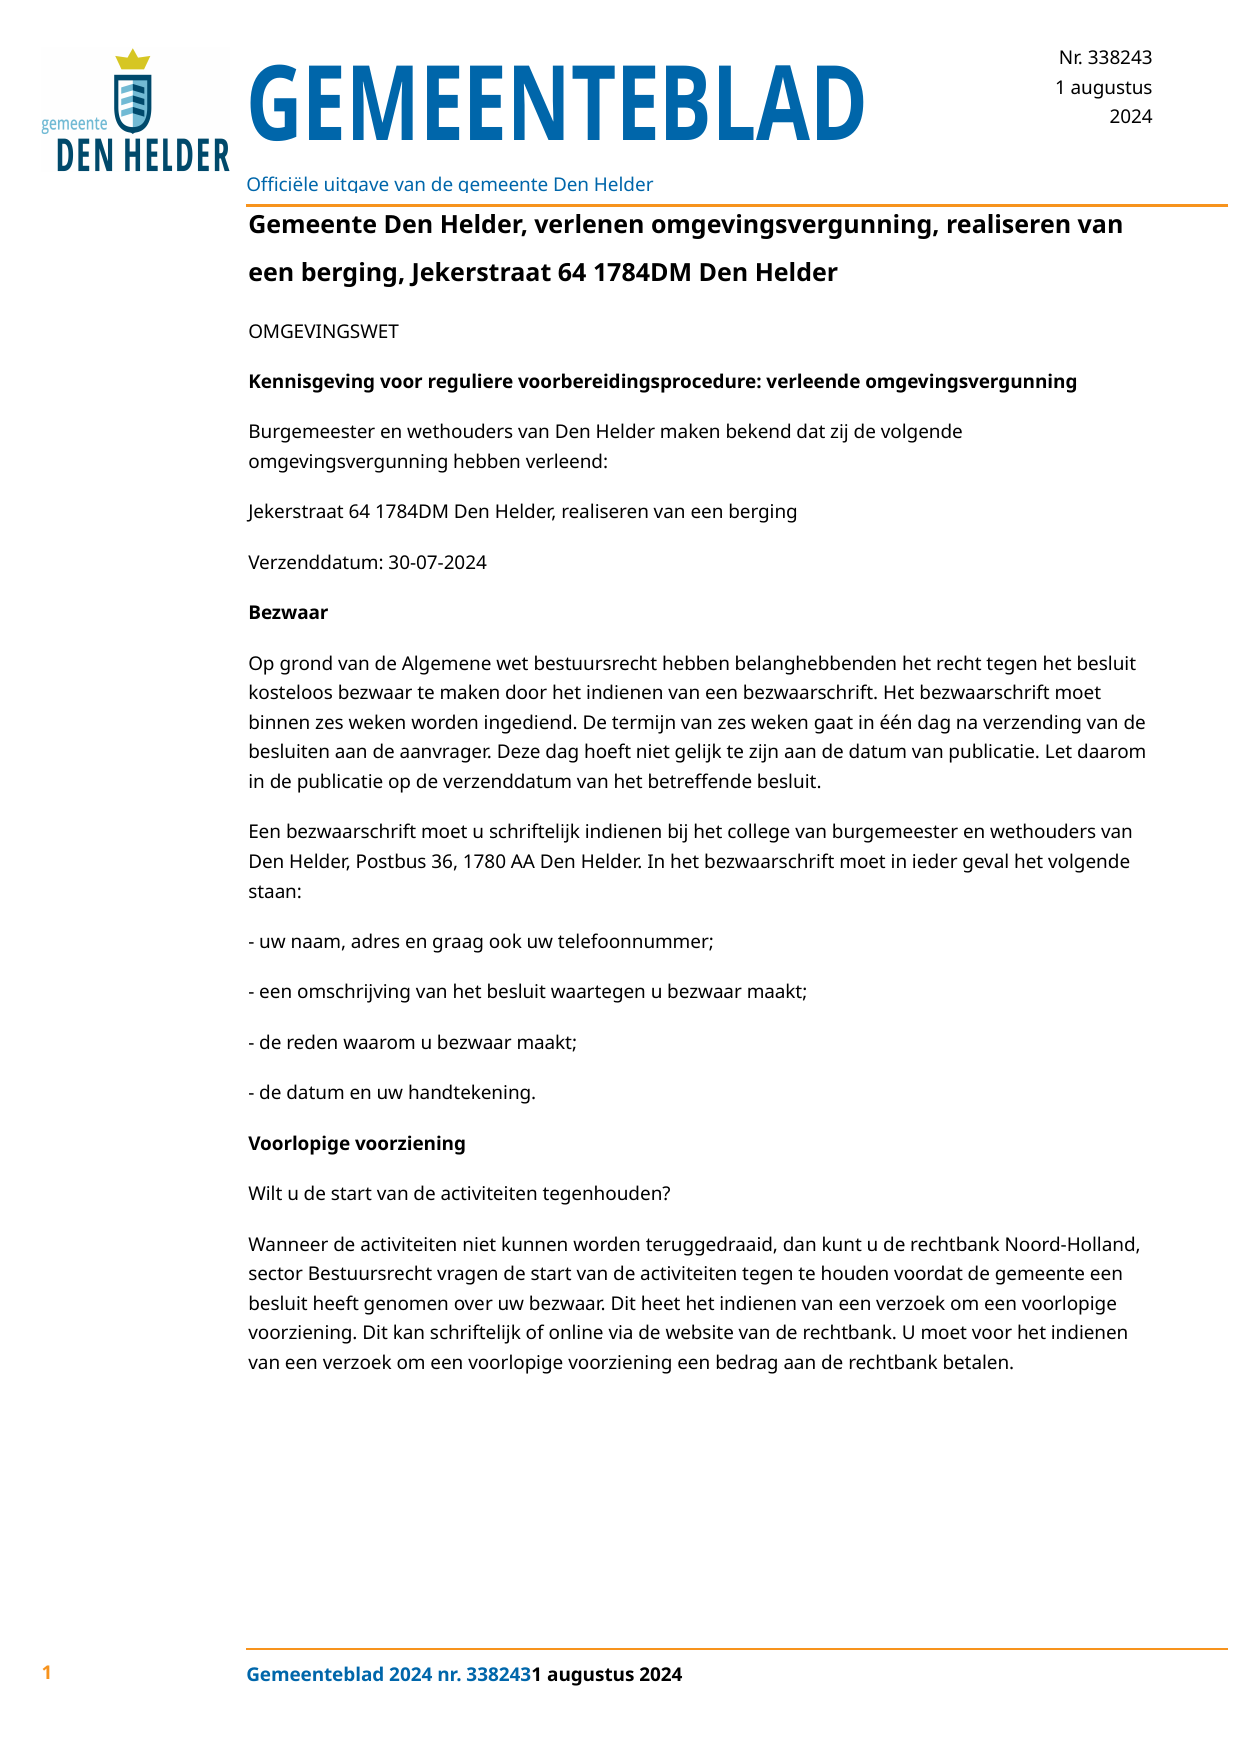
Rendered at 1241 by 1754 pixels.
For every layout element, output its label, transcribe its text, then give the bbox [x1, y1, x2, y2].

text Wanneer de activiteiten niet kunnen worden teruggedraaid, dan kunt u de rechtbank Noord-Holland, sector Bestuursrecht vragen de start van de activiteiten tegen te houden voordat de gemeente een besluit heeft genomen over uw bezwaar. Dit heet het indienen van een verzoek om een voorlopige voorziening. Dit kan schriftelijk of online via de website van de rechtbank. U moet voor het indienen van een verzoek om een voorlopige voorziening een bedrag aan de rechtbank betalen. [248, 1231, 1152, 1375]
text Bezwaar [248, 599, 1152, 625]
text Kennisgeving voor reguliere voorbereidingsprocedure: verleende omgevingsvergunning [248, 368, 1152, 394]
picture [100, 154, 106, 172]
picture [182, 144, 187, 165]
picture [220, 160, 224, 172]
text Voorlopige voorziening [248, 1130, 1152, 1156]
picture [41, 47, 231, 172]
picture [63, 144, 68, 165]
text Gemeente Den Helder, verlenen omgevingsvergunning, realiseren van een berging, Jekerstraat 64 1784DM Den Helder [248, 207, 1152, 288]
text - uw naam, adres en graag ook uw telefoonnummer; [248, 928, 1152, 954]
text Jekerstraat 64 1784DM Den Helder, realiseren van een berging [248, 499, 1152, 524]
text OMGEVINGSWET [248, 318, 1152, 344]
text - de reden waarom u bezwaar maakt; [248, 1029, 1152, 1055]
text Verzenddatum: 30-07-2024 [248, 549, 1152, 575]
text - een omschrijving van het besluit waartegen u bezwaar maakt; [248, 979, 1152, 1004]
text - de datum en uw handtekening. [248, 1079, 1152, 1105]
text Wilt u de start van de activiteiten tegenhouden? [248, 1180, 1152, 1206]
picture [130, 157, 135, 172]
text Burgemeester en wethouders van Den Helder maken bekend dat zij de volgende omgevingsvergunning hebben verleend: [248, 419, 1152, 474]
text Een bezwaarschrift moet u schriftelijk indienen bij het college van burgemeester en wethouders van Den Helder, Postbus 36, 1780 AA Den Helder. In het bezwaarschrift moet in ieder geval het volgende staan: [248, 819, 1152, 904]
text Op grond van de Algemene wet bestuursrecht hebben belanghebbenden het recht tegen het besluit kosteloos bezwaar te maken door het indienen van een bezwaarschrift. Het bezwaarschrift moet binnen zes weken worden ingediend. De termijn van zes weken gaat in één dag na verzending van de besluiten aan de aanvrager. Deze dag hoeft niet gelijk te zijn aan de datum van publicatie. Let daarom in de publicatie op de verzenddatum van het betreffende besluit. [248, 650, 1152, 794]
